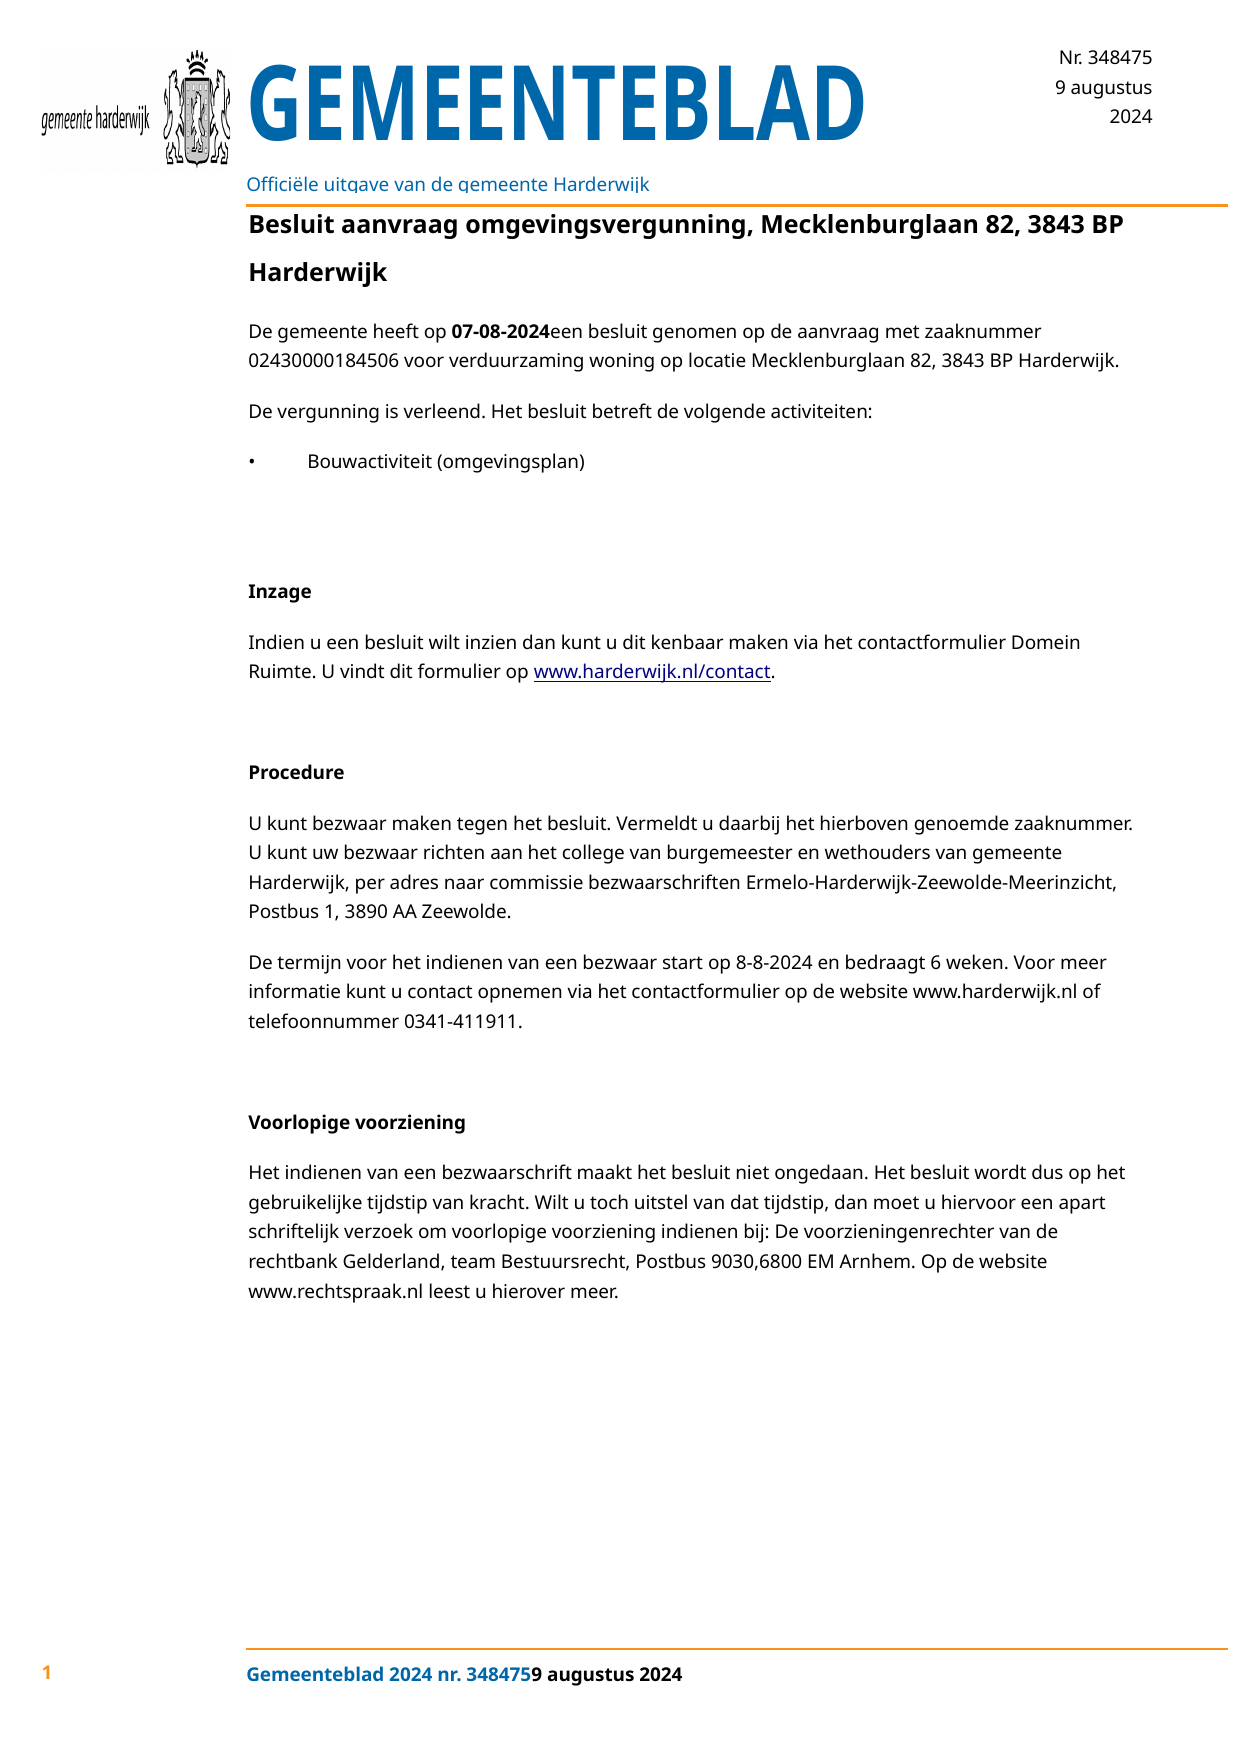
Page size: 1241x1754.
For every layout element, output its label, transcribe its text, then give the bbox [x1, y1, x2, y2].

picture [41, 47, 231, 172]
text Procedure [248, 759, 1152, 785]
text Het indienen van een bezwaarschrift maakt het besluit niet ongedaan. Het besluit wordt dus op het gebruikelijke tijdstip van kracht. Wilt u toch uitstel van dat tijdstip, dan moet u hiervoor een apart schriftelijk verzoek om voorlopige voorziening indienen bij: De voorzieningenrechter van de rechtbank Gelderland, team Bestuursrecht, Postbus 9030,6800 EM Arnhem. Op de website www.rechtspraak.nl leest u hierover meer. [248, 1159, 1152, 1304]
text De gemeente heeft op 07-08-2024een besluit genomen op de aanvraag met zaaknummer 02430000184506 voor verduurzaming woning op locatie Mecklenburglaan 82, 3843 BP Harderwijk. [248, 318, 1152, 373]
text De vergunning is verleend. Het besluit betreft de volgende activiteiten: [248, 398, 1152, 424]
text Besluit aanvraag omgevingsvergunning, Mecklenburglaan 82, 3843 BP Harderwijk [248, 207, 1152, 288]
text Voorlopige voorziening [248, 1109, 1152, 1135]
text De termijn voor het indienen van een bezwaar start op 8-8-2024 en bedraagt 6 weken. Voor meer informatie kunt u contact opnemen via het contactformulier op de website www.harderwijk.nl of telefoonnummer 0341-411911. [248, 949, 1152, 1034]
text Inzage [248, 579, 1152, 604]
list Bouwactiviteit (omgevingsplan) [248, 448, 1152, 474]
text U kunt bezwaar maken tegen het besluit. Vermeldt u daarbij het hierboven genoemde zaaknummer. U kunt uw bezwaar richten aan het college van burgemeester en wethouders van gemeente Harderwijk, per adres naar commissie bezwaarschriften Ermelo-Harderwijk-Zeewolde-Meerinzicht, Postbus 1, 3890 AA Zeewolde. [248, 810, 1152, 924]
text Indien u een besluit wilt inzien dan kunt u dit kenbaar maken via het contactformulier Domein Ruimte. U vindt dit formulier op www.harderwijk.nl/contact. [248, 629, 1152, 684]
